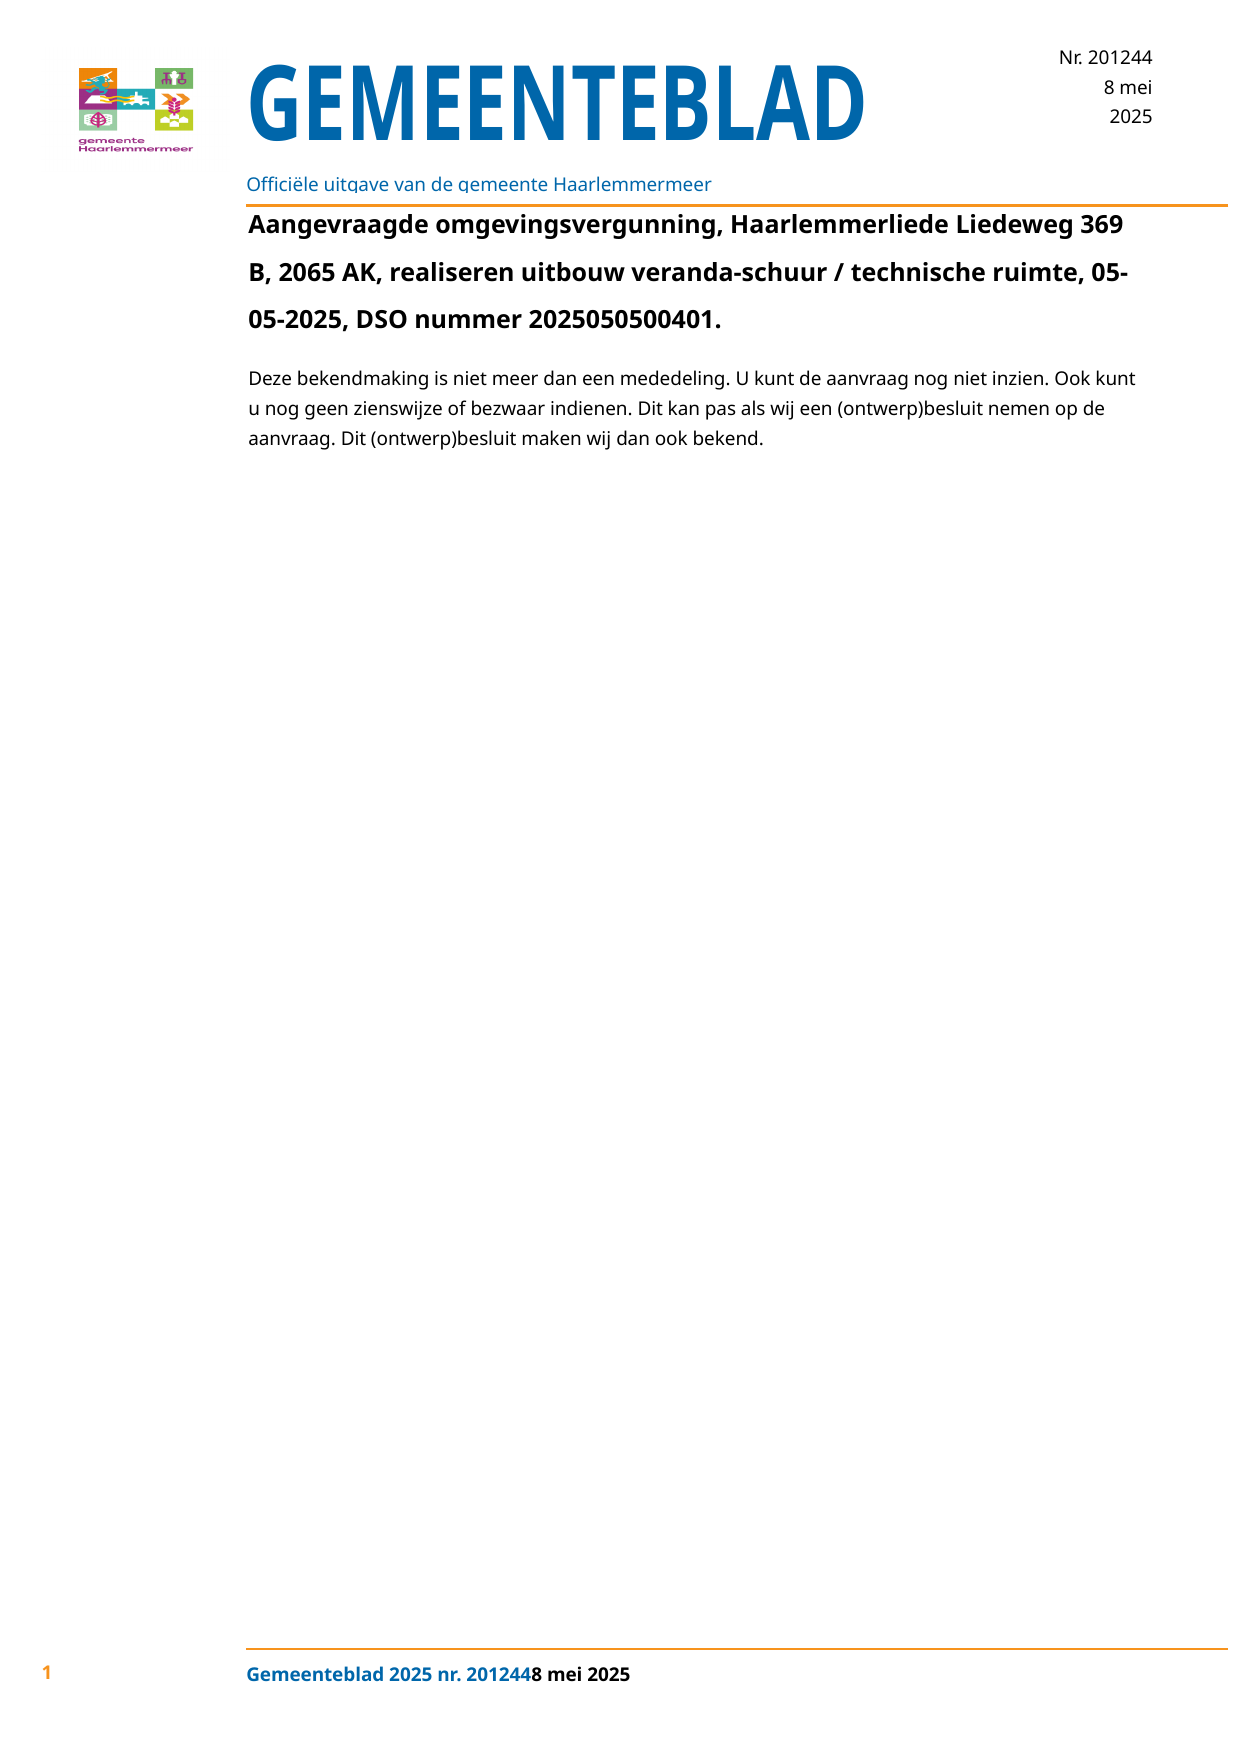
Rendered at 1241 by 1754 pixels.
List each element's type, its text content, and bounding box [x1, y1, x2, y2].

text Deze bekendmaking is niet meer dan een mededeling. U kunt de aanvraag nog niet inzien. Ook kunt u nog geen zienswijze of bezwaar indienen. Dit kan pas als wij een (ontwerp)besluit nemen op de aanvraag. Dit (ontwerp)besluit maken wij dan ook bekend. [248, 366, 1152, 450]
text Aangevraagde omgevingsvergunning, Haarlemmerliede Liedeweg 369 B, 2065 AK, realiseren uitbouw veranda-schuur / technische ruimte, 05-05-2025, DSO nummer 2025050500401. [248, 207, 1152, 336]
picture [41, 47, 231, 172]
